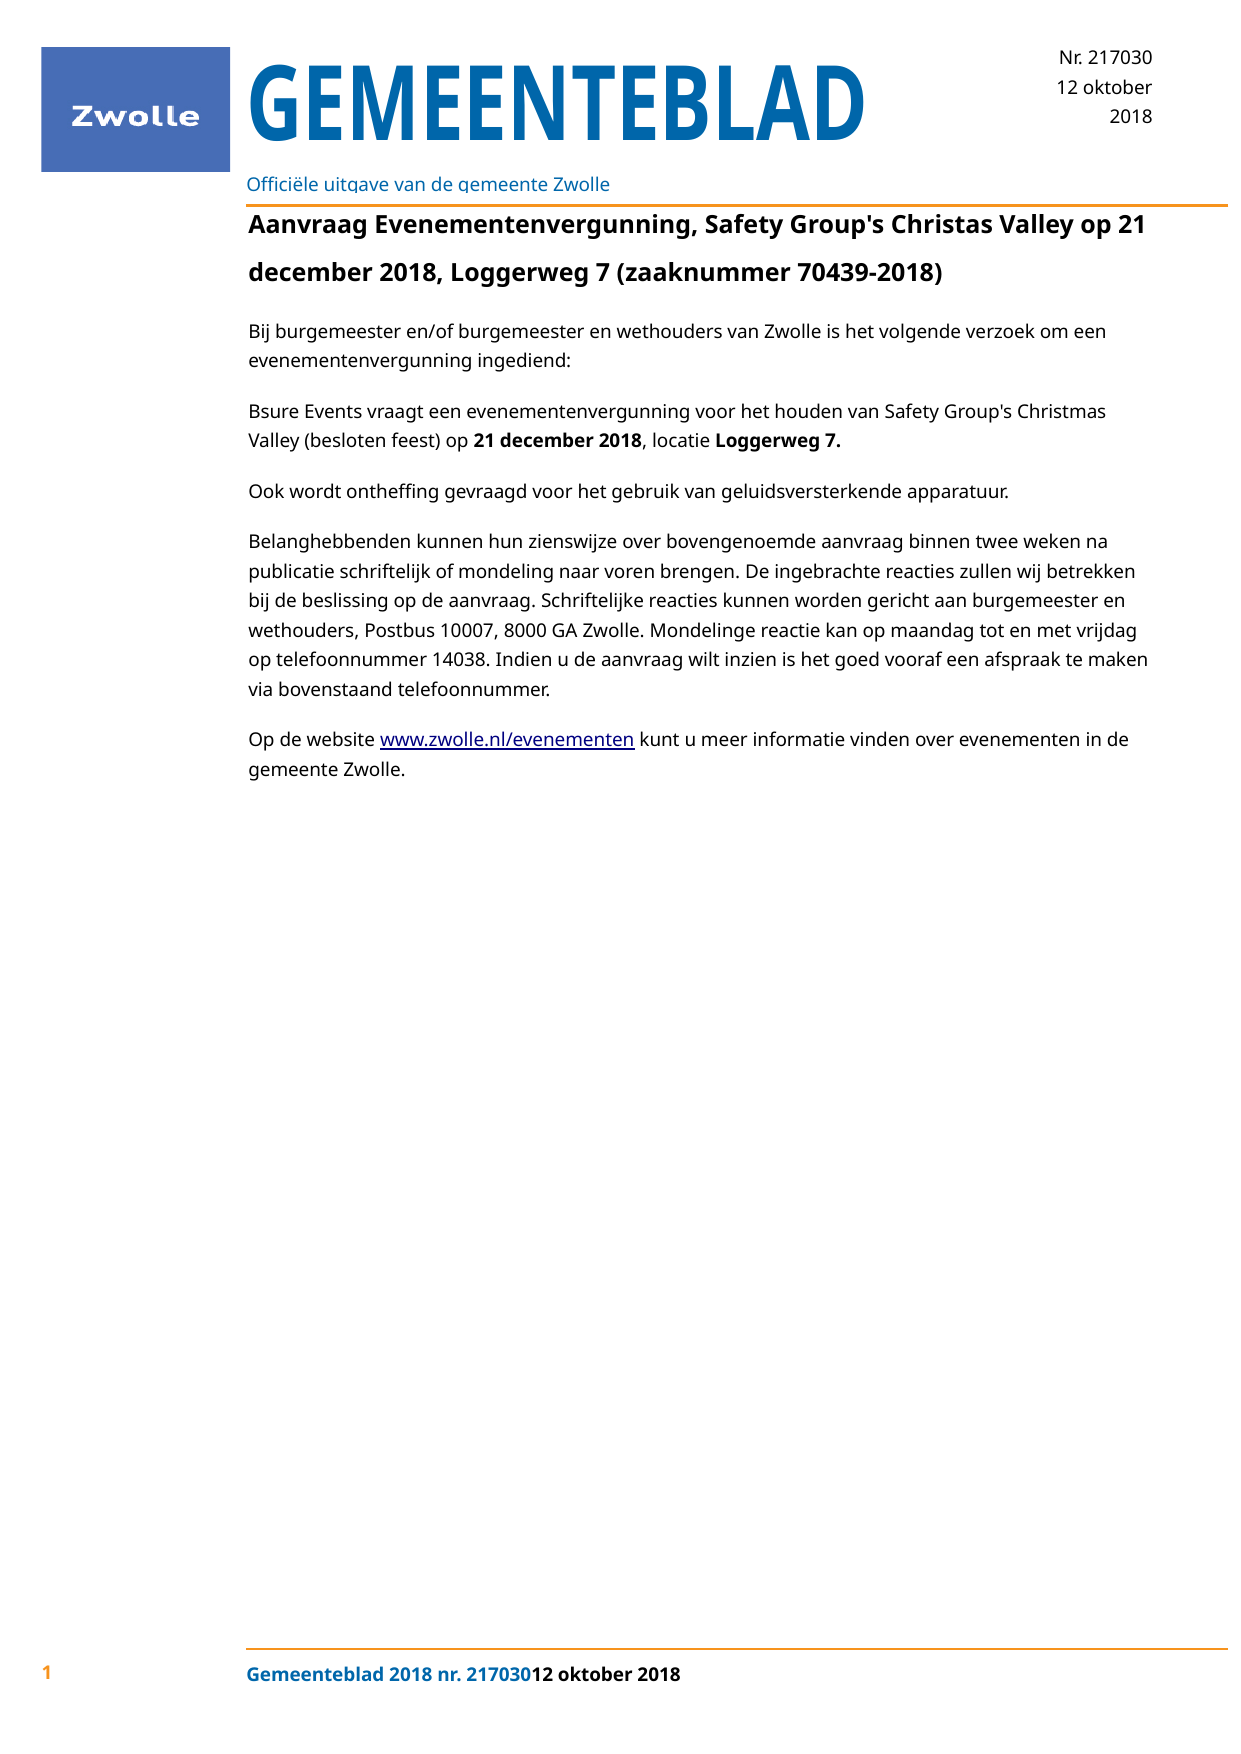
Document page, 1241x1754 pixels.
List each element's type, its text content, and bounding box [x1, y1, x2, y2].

text Ook wordt ontheffing gevraagd voor het gebruik van geluidsversterkende apparatuur. [248, 478, 1152, 504]
picture [41, 47, 231, 172]
text Op de website www.zwolle.nl/evenementen kunt u meer informatie vinden over evenementen in de gemeente Zwolle. [248, 727, 1152, 782]
text Aanvraag Evenementenvergunning, Safety Group's Christas Valley op 21 december 2018, Loggerweg 7 (zaaknummer 70439-2018) [248, 207, 1152, 288]
text Belanghebbenden kunnen hun zienswijze over bovengenoemde aanvraag binnen twee weken na publicatie schriftelijk of mondeling naar voren brengen. De ingebrachte reacties zullen wij betrekken bij de beslissing op de aanvraag. Schriftelijke reacties kunnen worden gericht aan burgemeester en wethouders, Postbus 10007, 8000 GA Zwolle. Mondelinge reactie kan op maandag tot en met vrijdag op telefoonnummer 14038. Indien u de aanvraag wilt inzien is het goed vooraf een afspraak te maken via bovenstaand telefoonnummer. [248, 528, 1152, 702]
text Bsure Events vraagt een evenementenvergunning voor het houden van Safety Group's Christmas Valley (besloten feest) op 21 december 2018, locatie Loggerweg 7. [248, 398, 1152, 453]
text Bij burgemeester en/of burgemeester en wethouders van Zwolle is het volgende verzoek om een evenementenvergunning ingediend: [248, 318, 1152, 373]
